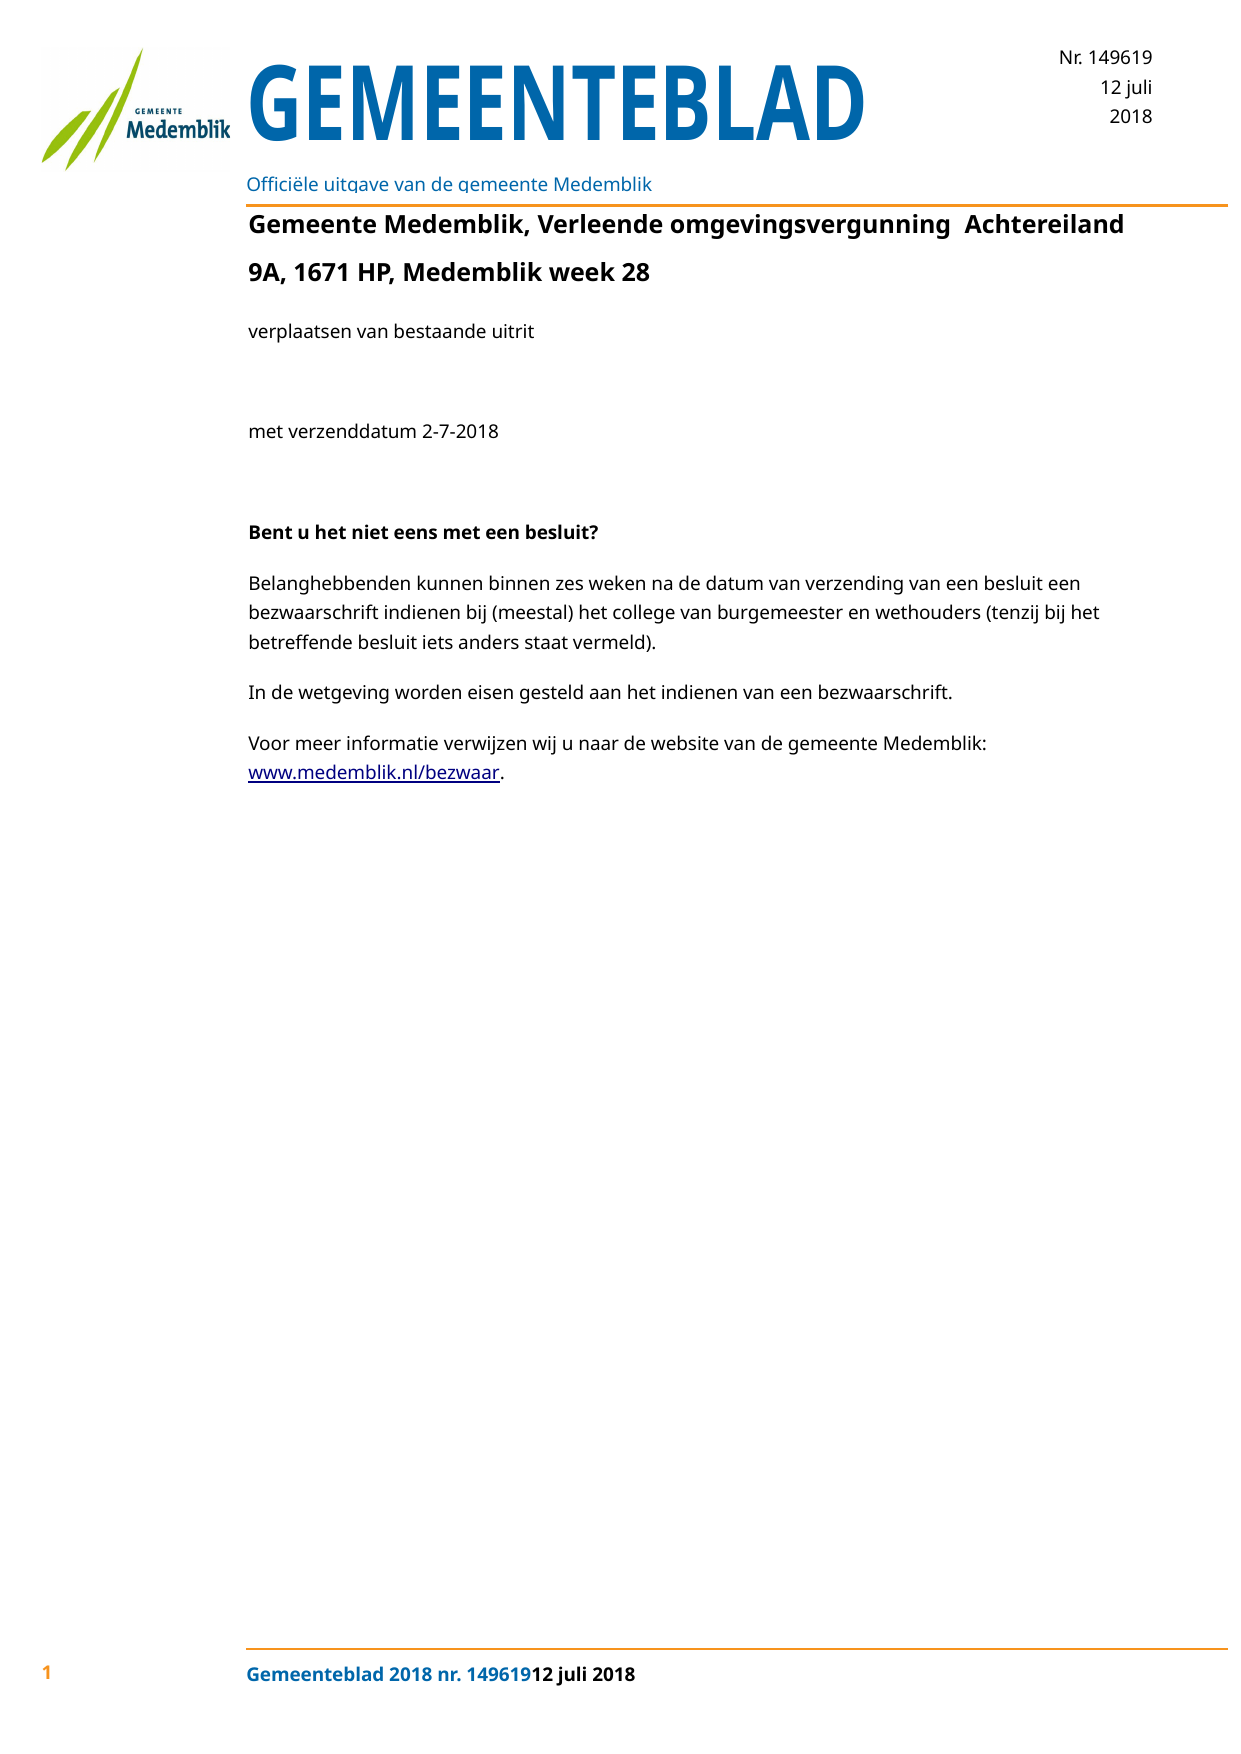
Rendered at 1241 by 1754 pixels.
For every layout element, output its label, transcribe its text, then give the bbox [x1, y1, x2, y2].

text met verzenddatum 2-7-2018 [248, 419, 1152, 444]
text verplaatsen van bestaande uitrit [248, 318, 1152, 344]
text In de wetgeving worden eisen gesteld aan het indienen van een bezwaarschrift. [248, 679, 1152, 705]
text Gemeente Medemblik, Verleende omgevingsvergunning Achtereiland 9A, 1671 HP, Medemblik week 28 [248, 207, 1152, 288]
text Bent u het niet eens met een besluit? [248, 519, 1152, 545]
picture [41, 47, 231, 172]
text Voor meer informatie verwijzen wij u naar de website van de gemeente Medemblik: www.medemblik.nl/bezwaar. [248, 730, 1152, 785]
text Belanghebbenden kunnen binnen zes weken na de datum van verzending van een besluit een bezwaarschrift indienen bij (meestal) het college van burgemeester en wethouders (tenzij bij het betreffende besluit iets anders staat vermeld). [248, 570, 1152, 655]
